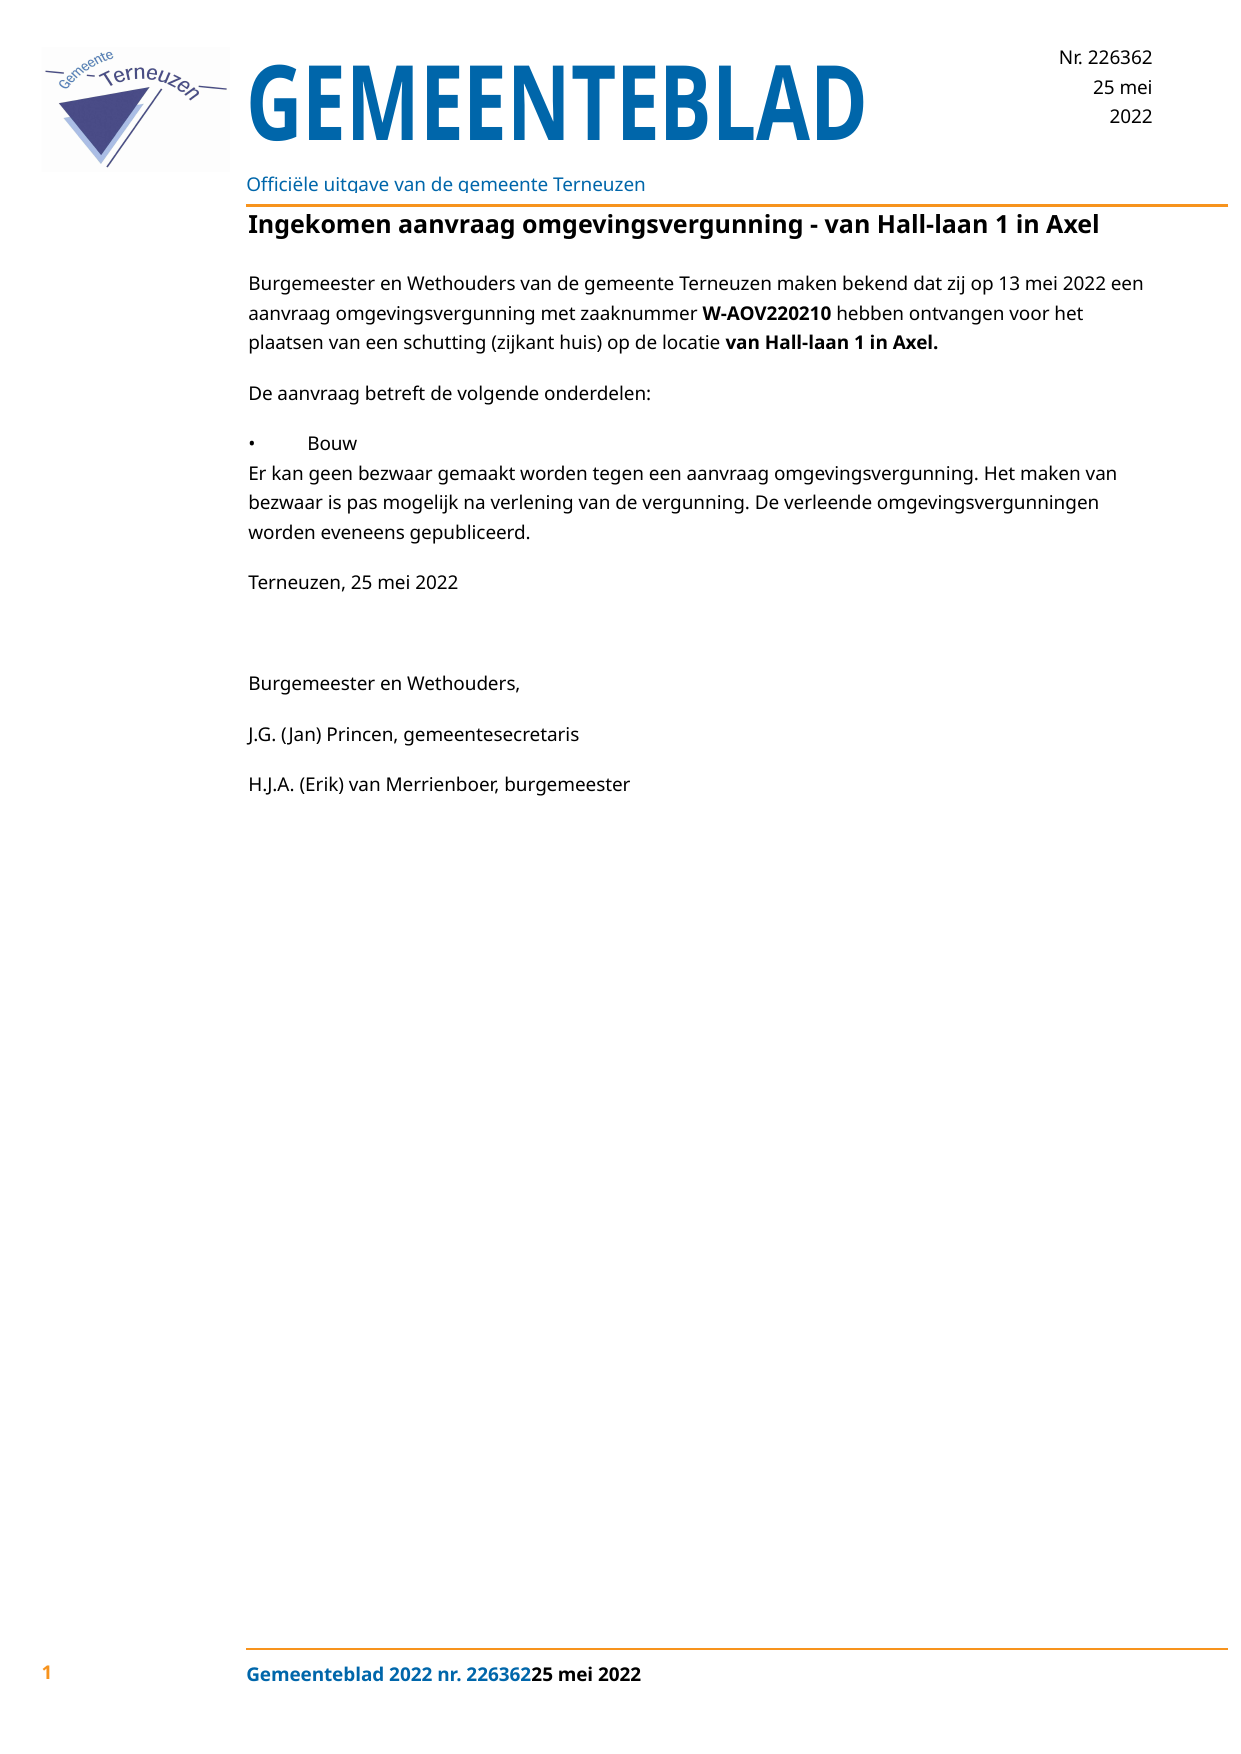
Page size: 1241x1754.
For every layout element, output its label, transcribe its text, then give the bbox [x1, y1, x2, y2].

text Burgemeester en Wethouders van de gemeente Terneuzen maken bekend dat zij op 13 mei 2022 een aanvraag omgevingsvergunning met zaaknummer W-AOV220210 hebben ontvangen voor het plaatsen van een schutting (zijkant huis) op de locatie van Hall-laan 1 in Axel. [248, 270, 1152, 355]
text Er kan geen bezwaar gemaakt worden tegen een aanvraag omgevingsvergunning. Het maken van bezwaar is pas mogelijk na verlening van de vergunning. De verleende omgevingsvergunningen worden eveneens gepubliceerd. [248, 460, 1152, 545]
text H.J.A. (Erik) van Merrienboer, burgemeester [248, 771, 1152, 797]
text Burgemeester en Wethouders, [248, 670, 1152, 696]
picture [41, 47, 231, 172]
text Ingekomen aanvraag omgevingsvergunning - van Hall-laan 1 in Axel [248, 207, 1152, 241]
text De aanvraag betreft de volgende onderdelen: [248, 380, 1152, 406]
text J.G. (Jan) Princen, gemeentesecretaris [248, 721, 1152, 746]
text Terneuzen, 25 mei 2022 [248, 569, 1152, 595]
list Bouw [248, 430, 1152, 456]
